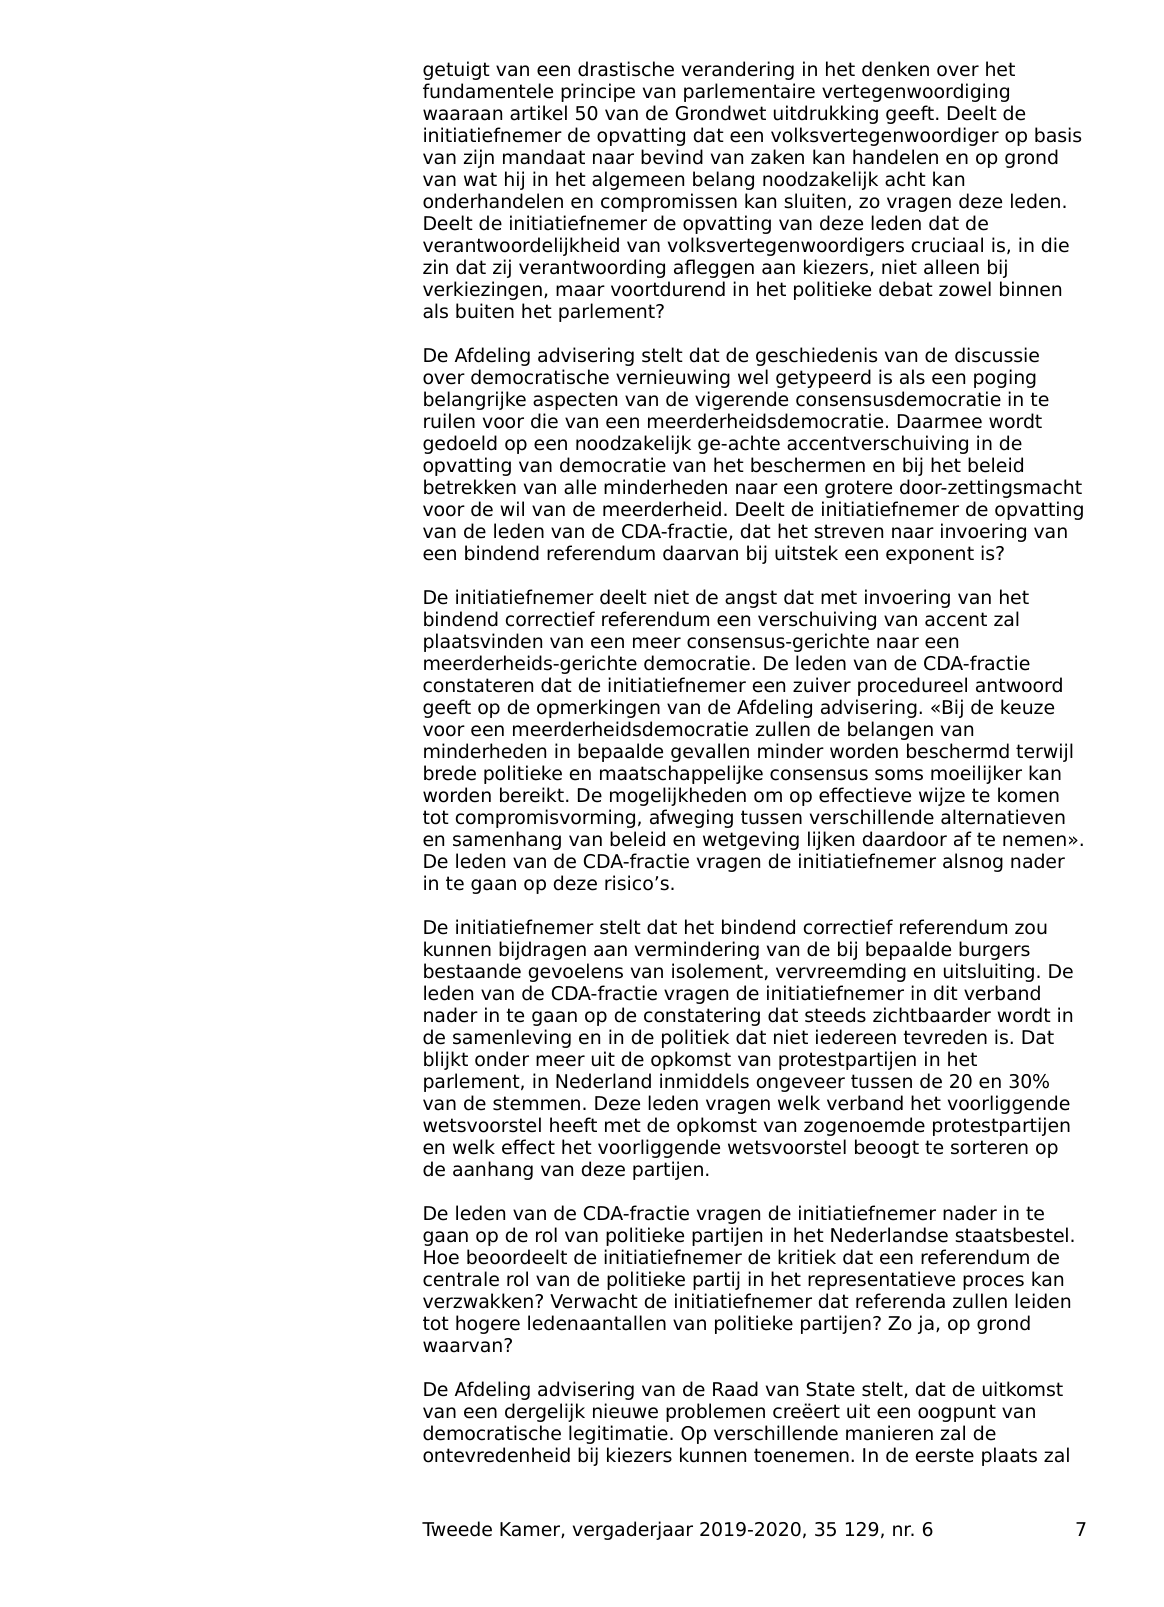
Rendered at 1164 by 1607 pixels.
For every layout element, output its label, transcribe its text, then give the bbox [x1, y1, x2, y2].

text De initiatiefnemer stelt dat het bindend correctief referendum zou kunnen bijdragen aan vermindering van de bij bepaalde burgers bestaande gevoelens van isolement, vervreemding en uitsluiting. De leden van de CDA-fractie vragen de initiatiefnemer in dit verband nader in te gaan op de constatering dat steeds zichtbaarder wordt in de samenleving en in de politiek dat niet iedereen tevreden is. Dat blijkt onder meer uit de opkomst van protestpartijen in het parlement, in Nederland inmiddels ongeveer tussen de 20 en 30% van de stemmen. Deze leden vragen welk verband het voorliggende wetsvoorstel heeft met de opkomst van zogenoemde protestpartijen en welk effect het voorliggende wetsvoorstel beoogt te sorteren op de aanhang van deze partijen. [422, 917, 1087, 1181]
text De Afdeling advisering van de Raad van State stelt, dat de uitkomst van een dergelijk nieuwe problemen creëert uit een oogpunt van democratische legitimatie. Op verschillende manieren zal de ontevredenheid bij kiezers kunnen toenemen. In de eerste plaats zal [422, 1379, 1087, 1467]
text De leden van de CDA-fractie vragen de initiatiefnemer nader in te gaan op de rol van politieke partijen in het Nederlandse staatsbestel. Hoe beoordeelt de initiatiefnemer de kritiek dat een referendum de centrale rol van de politieke partij in het representatieve proces kan verzwakken? Verwacht de initiatiefnemer dat referenda zullen leiden tot hogere ledenaantallen van politieke partijen? Zo ja, op grond waarvan? [422, 1203, 1087, 1357]
text De initiatiefnemer deelt niet de angst dat met invoering van het bindend correctief referendum een verschuiving van accent zal plaatsvinden van een meer consensus-gerichte naar een meerderheids-gerichte democratie. De leden van de CDA-fractie constateren dat de initiatiefnemer een zuiver procedureel antwoord geeft op de opmerkingen van de Afdeling advisering. «Bij de keuze voor een meerderheidsdemocratie zullen de belangen van minderheden in bepaalde gevallen minder worden beschermd terwijl brede politieke en maatschappelijke consensus soms moeilijker kan worden bereikt. De mogelijkheden om op effectieve wijze te komen tot compromisvorming, afweging tussen verschillende alternatieven en samenhang van beleid en wetgeving lijken daardoor af te nemen». De leden van de CDA-fractie vragen de initiatiefnemer alsnog nader in te gaan op deze risico’s. [422, 587, 1087, 895]
text De Afdeling advisering stelt dat de geschiedenis van de discussie over democratische vernieuwing wel getypeerd is als een poging belangrijke aspecten van de vigerende consensusdemocratie in te ruilen voor die van een meerderheidsdemocratie. Daarmee wordt gedoeld op een noodzakelijk ge-achte accentverschuiving in de opvatting van democratie van het beschermen en bij het beleid betrekken van alle minderheden naar een grotere door-zettingsmacht voor de wil van de meerderheid. Deelt de initiatiefnemer de opvatting van de leden van de CDA-fractie, dat het streven naar invoering van een bindend referendum daarvan bij uitstek een exponent is? [422, 345, 1087, 565]
text getuigt van een drastische verandering in het denken over het fundamentele principe van parlementaire vertegenwoordiging waaraan artikel 50 van de Grondwet uitdrukking geeft. Deelt de initiatiefnemer de opvatting dat een volksvertegenwoordiger op basis van zijn mandaat naar bevind van zaken kan handelen en op grond van wat hij in het algemeen belang noodzakelijk acht kan onderhandelen en compromissen kan sluiten, zo vragen deze leden. Deelt de initiatiefnemer de opvatting van deze leden dat de verantwoordelijkheid van volksvertegenwoordigers cruciaal is, in die zin dat zij verantwoording afleggen aan kiezers, niet alleen bij verkiezingen, maar voortdurend in het politieke debat zowel binnen als buiten het parlement? [422, 59, 1087, 323]
